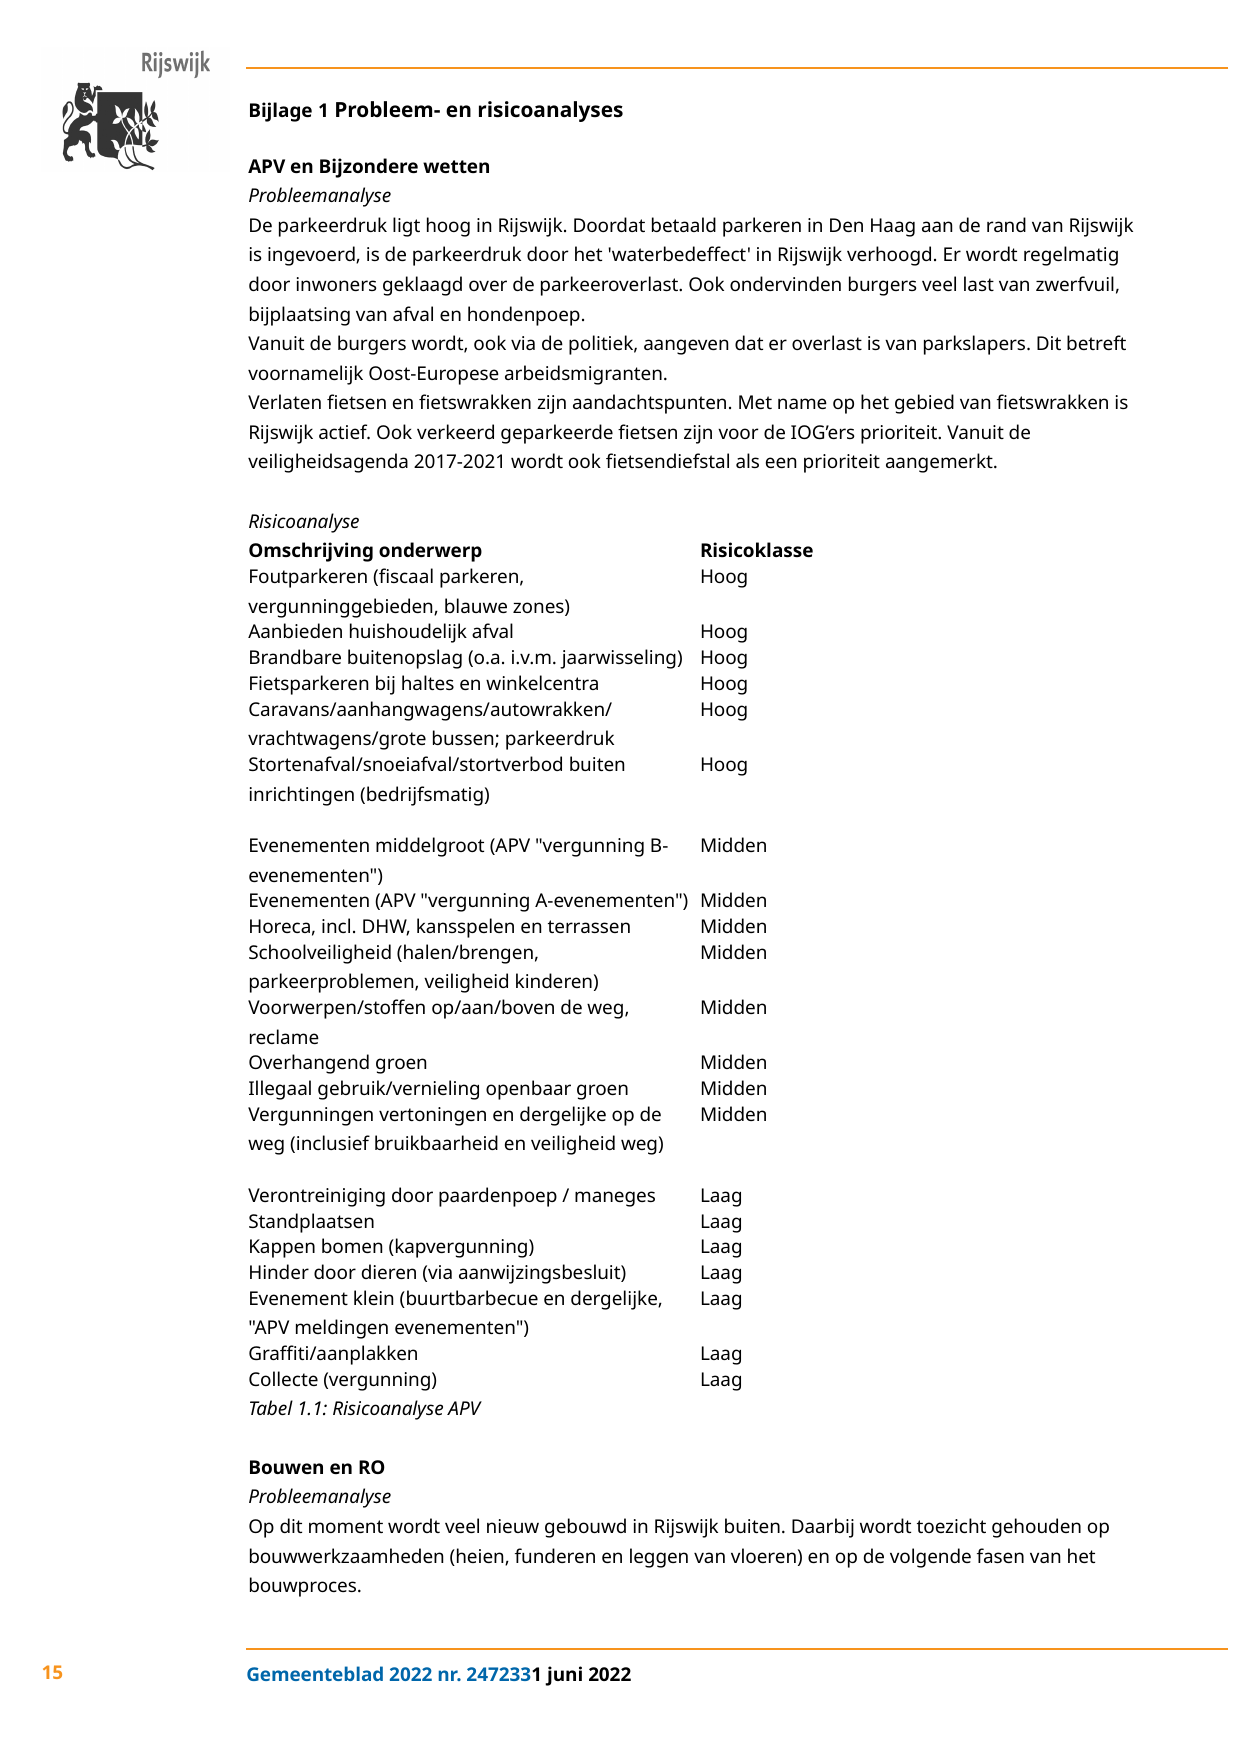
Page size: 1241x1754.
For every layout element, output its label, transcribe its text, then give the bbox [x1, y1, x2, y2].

table_cell Collecte (vergunning) [248, 1366, 700, 1392]
table_cell Caravans/aanhangwagens/autowrakken/vrachtwagens/grote bussen; parkeerdruk [248, 696, 700, 751]
table_cell Midden [700, 939, 1152, 994]
table_cell Evenement klein (buurtbarbecue en dergelijke, "APV meldingen evenementen") [248, 1285, 700, 1340]
table_cell Hoog [700, 751, 1152, 806]
table_cell Hoog [700, 563, 1152, 619]
table_cell Hoog [700, 670, 1152, 696]
table_cell Foutparkeren (fiscaal parkeren, vergunninggebieden, blauwe zones) [248, 563, 700, 619]
table_cell Graffiti/aanplakken [248, 1340, 700, 1366]
table_cell Evenementen middelgroot (APV "vergunning B-evenementen") [248, 832, 700, 887]
table_cell Midden [700, 1050, 1152, 1075]
table_cell Laag [700, 1259, 1152, 1285]
table_cell Illegaal gebruik/vernieling openbaar groen [248, 1075, 700, 1101]
table_cell Laag [700, 1366, 1152, 1392]
text Probleemanalyse [248, 1484, 1152, 1509]
table_cell Aanbieden huishoudelijk afval [248, 619, 700, 644]
text APV en Bijzondere wetten [248, 153, 1152, 179]
picture [41, 47, 231, 172]
table_cell Verontreiniging door paardenpoep / maneges [248, 1182, 700, 1208]
table_header Risicoklasse [700, 538, 1152, 563]
table_cell Fietsparkeren bij haltes en winkelcentra [248, 670, 700, 696]
table_cell Midden [700, 888, 1152, 913]
table_cell Midden [700, 832, 1152, 887]
table_cell [248, 806, 700, 832]
table_cell Stortenafval/snoeiafval/stortverbod buiten inrichtingen (bedrijfsmatig) [248, 751, 700, 806]
text Tabel 1.1: Risicoanalyse APV [248, 1395, 1152, 1421]
table_cell Hoog [700, 696, 1152, 751]
table_cell Schoolveiligheid (halen/brengen, parkeerproblemen, veiligheid kinderen) [248, 939, 700, 994]
table_cell Laag [700, 1234, 1152, 1259]
text Bouwen en RO [248, 1454, 1152, 1480]
table_cell Overhangend groen [248, 1050, 700, 1075]
table_cell Brandbare buitenopslag (o.a. i.v.m. jaarwisseling) [248, 644, 700, 670]
table_cell Midden [700, 913, 1152, 939]
table_header Omschrijving onderwerp [248, 538, 700, 563]
table_cell Vergunningen vertoningen en dergelijke op de weg (inclusief bruikbaarheid en veiligheid weg) [248, 1101, 700, 1156]
table_cell Hoog [700, 644, 1152, 670]
text Risicoanalyse [248, 508, 1152, 534]
table_cell Laag [700, 1182, 1152, 1208]
text Vanuit de burgers wordt, ook via de politiek, aangeven dat er overlast is van parkslapers. Dit betreft voornamelijk Oost-Europese arbeidsmigranten. [248, 330, 1152, 386]
table_cell Voorwerpen/stoffen op/aan/boven de weg, reclame [248, 994, 700, 1049]
table_cell [248, 1156, 700, 1182]
table_cell Midden [700, 1101, 1152, 1156]
text Op dit moment wordt veel nieuw gebouwd in Rijswijk buiten. Daarbij wordt toezicht gehouden op bouwwerkzaamheden (heien, funderen en leggen van vloeren) en op de volgende fasen van het bouwproces. [248, 1513, 1152, 1598]
table_cell Standplaatsen [248, 1208, 700, 1233]
table_cell Laag [700, 1208, 1152, 1233]
table_cell Midden [700, 1075, 1152, 1101]
text Verlaten fietsen en fietswrakken zijn aandachtspunten. Met name op het gebied van fietswrakken is Rijswijk actief. Ook verkeerd geparkeerde fietsen zijn voor de IOG’ers prioriteit. Vanuit de veiligheidsagenda 2017-2021 wordt ook fietsendiefstal als een prioriteit aangemerkt. [248, 389, 1152, 474]
text Probleemanalyse [248, 182, 1152, 208]
text De parkeerdruk ligt hoog in Rijswijk. Doordat betaald parkeren in Den Haag aan de rand van Rijswijk is ingevoerd, is de parkeerdruk door het 'waterbedeffect' in Rijswijk verhoogd. Er wordt regelmatig door inwoners geklaagd over de parkeeroverlast. Ook ondervinden burgers veel last van zwerfvuil, bijplaatsing van afval en hondenpoep. [248, 212, 1152, 327]
table_cell Laag [700, 1285, 1152, 1340]
table_cell [700, 1156, 1152, 1182]
table_cell [700, 806, 1152, 832]
table_cell Hoog [700, 619, 1152, 644]
table_cell Kappen bomen (kapvergunning) [248, 1234, 700, 1259]
text Bijlage 1 Probleem- en risicoanalyses [248, 95, 1152, 123]
table_cell Hinder door dieren (via aanwijzingsbesluit) [248, 1259, 700, 1285]
table_cell Midden [700, 994, 1152, 1049]
table_cell Horeca, incl. DHW, kansspelen en terrassen [248, 913, 700, 939]
table_cell Evenementen (APV "vergunning A-evenementen") [248, 888, 700, 913]
table_cell Laag [700, 1340, 1152, 1366]
